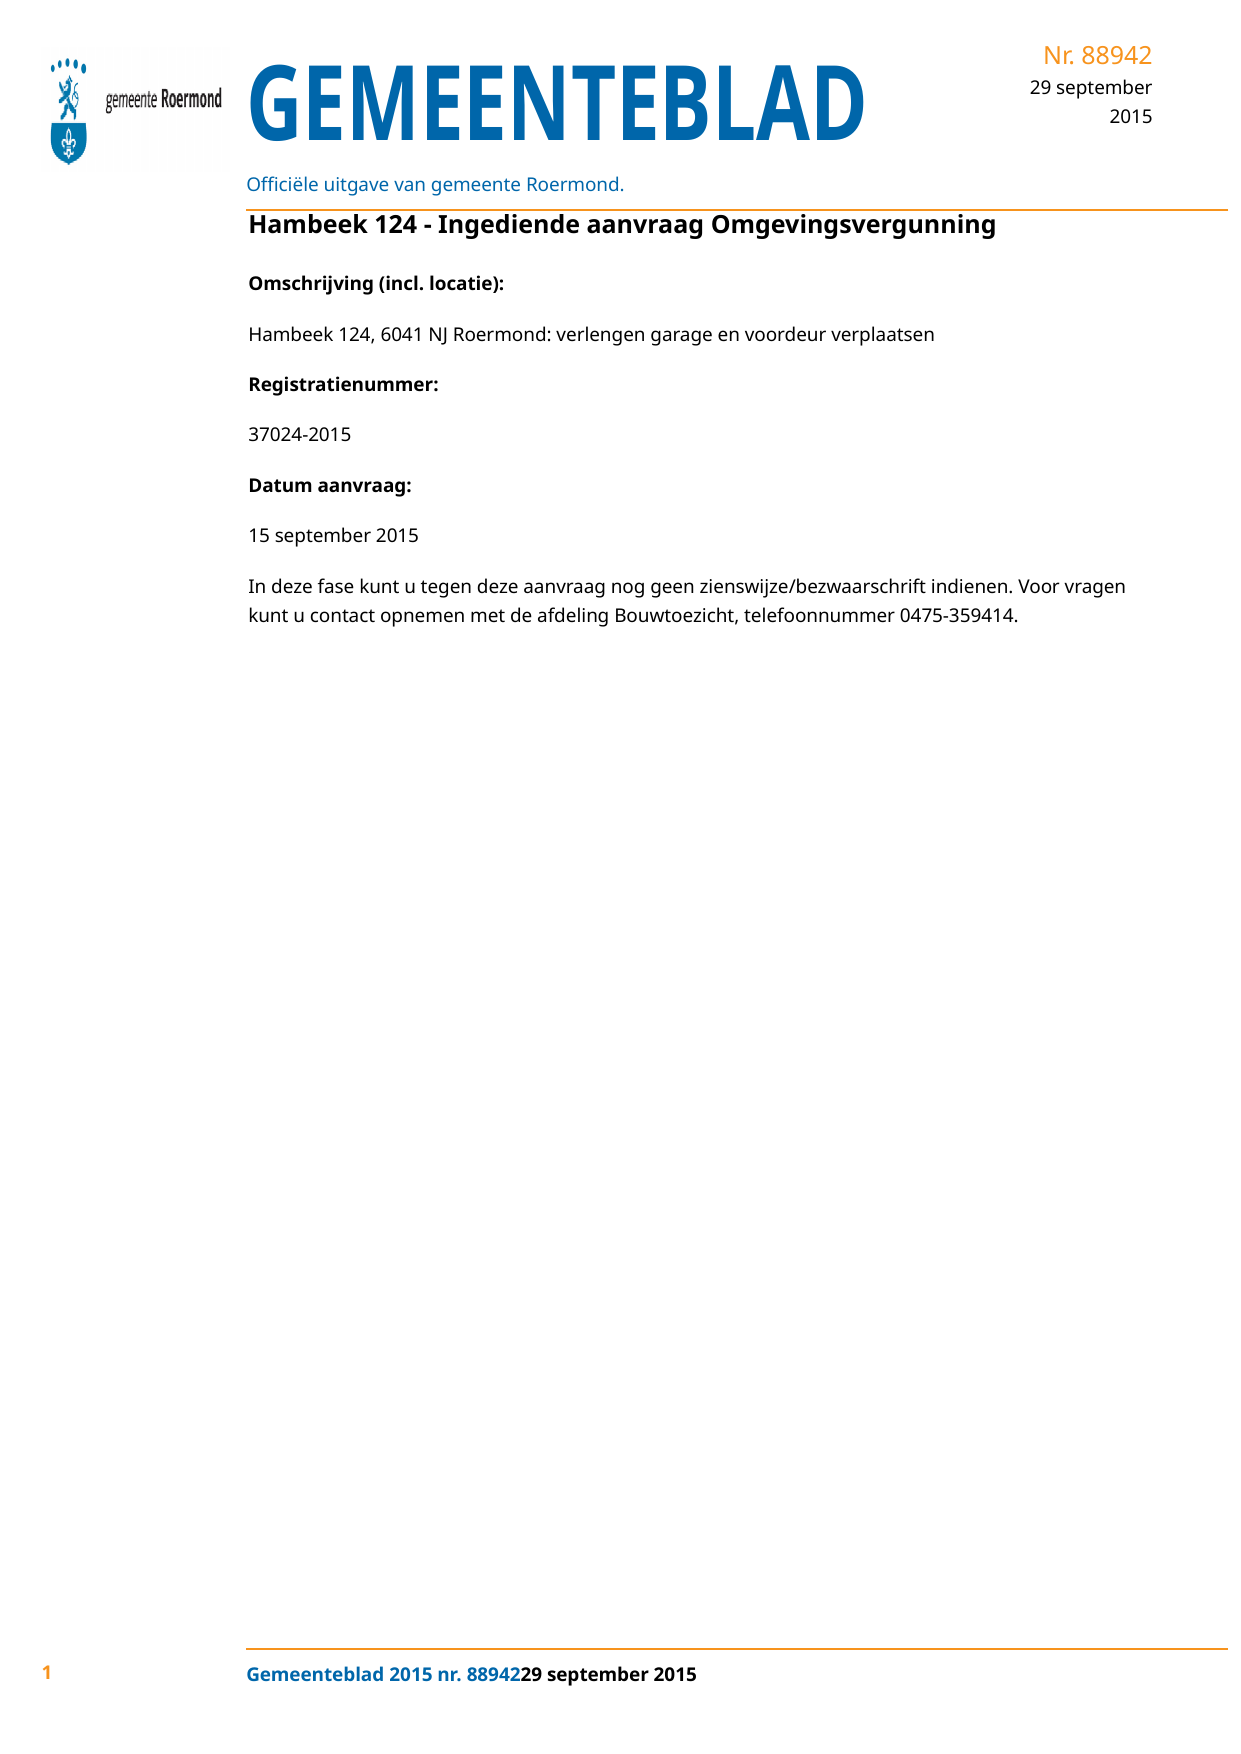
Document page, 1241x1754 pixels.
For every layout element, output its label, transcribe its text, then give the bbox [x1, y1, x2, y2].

text In deze fase kunt u tegen deze aanvraag nog geen zienswijze/bezwaarschrift indienen. Voor vragen kunt u contact opnemen met de afdeling Bouwtoezicht, telefoonnummer 0475-359414. [248, 573, 1152, 628]
picture [41, 47, 231, 172]
text Hambeek 124, 6041 NJ Roermond: verlengen garage en voordeur verplaatsen [248, 321, 1152, 346]
text 15 september 2015 [248, 522, 1152, 548]
text Registratienummer: [248, 371, 1152, 397]
text Datum aanvraag: [248, 472, 1152, 498]
text Hambeek 124 - Ingediende aanvraag Omgevingsvergunning [248, 211, 1152, 241]
text Omschrijving (incl. locatie): [248, 270, 1152, 296]
text 37024-2015 [248, 422, 1152, 447]
